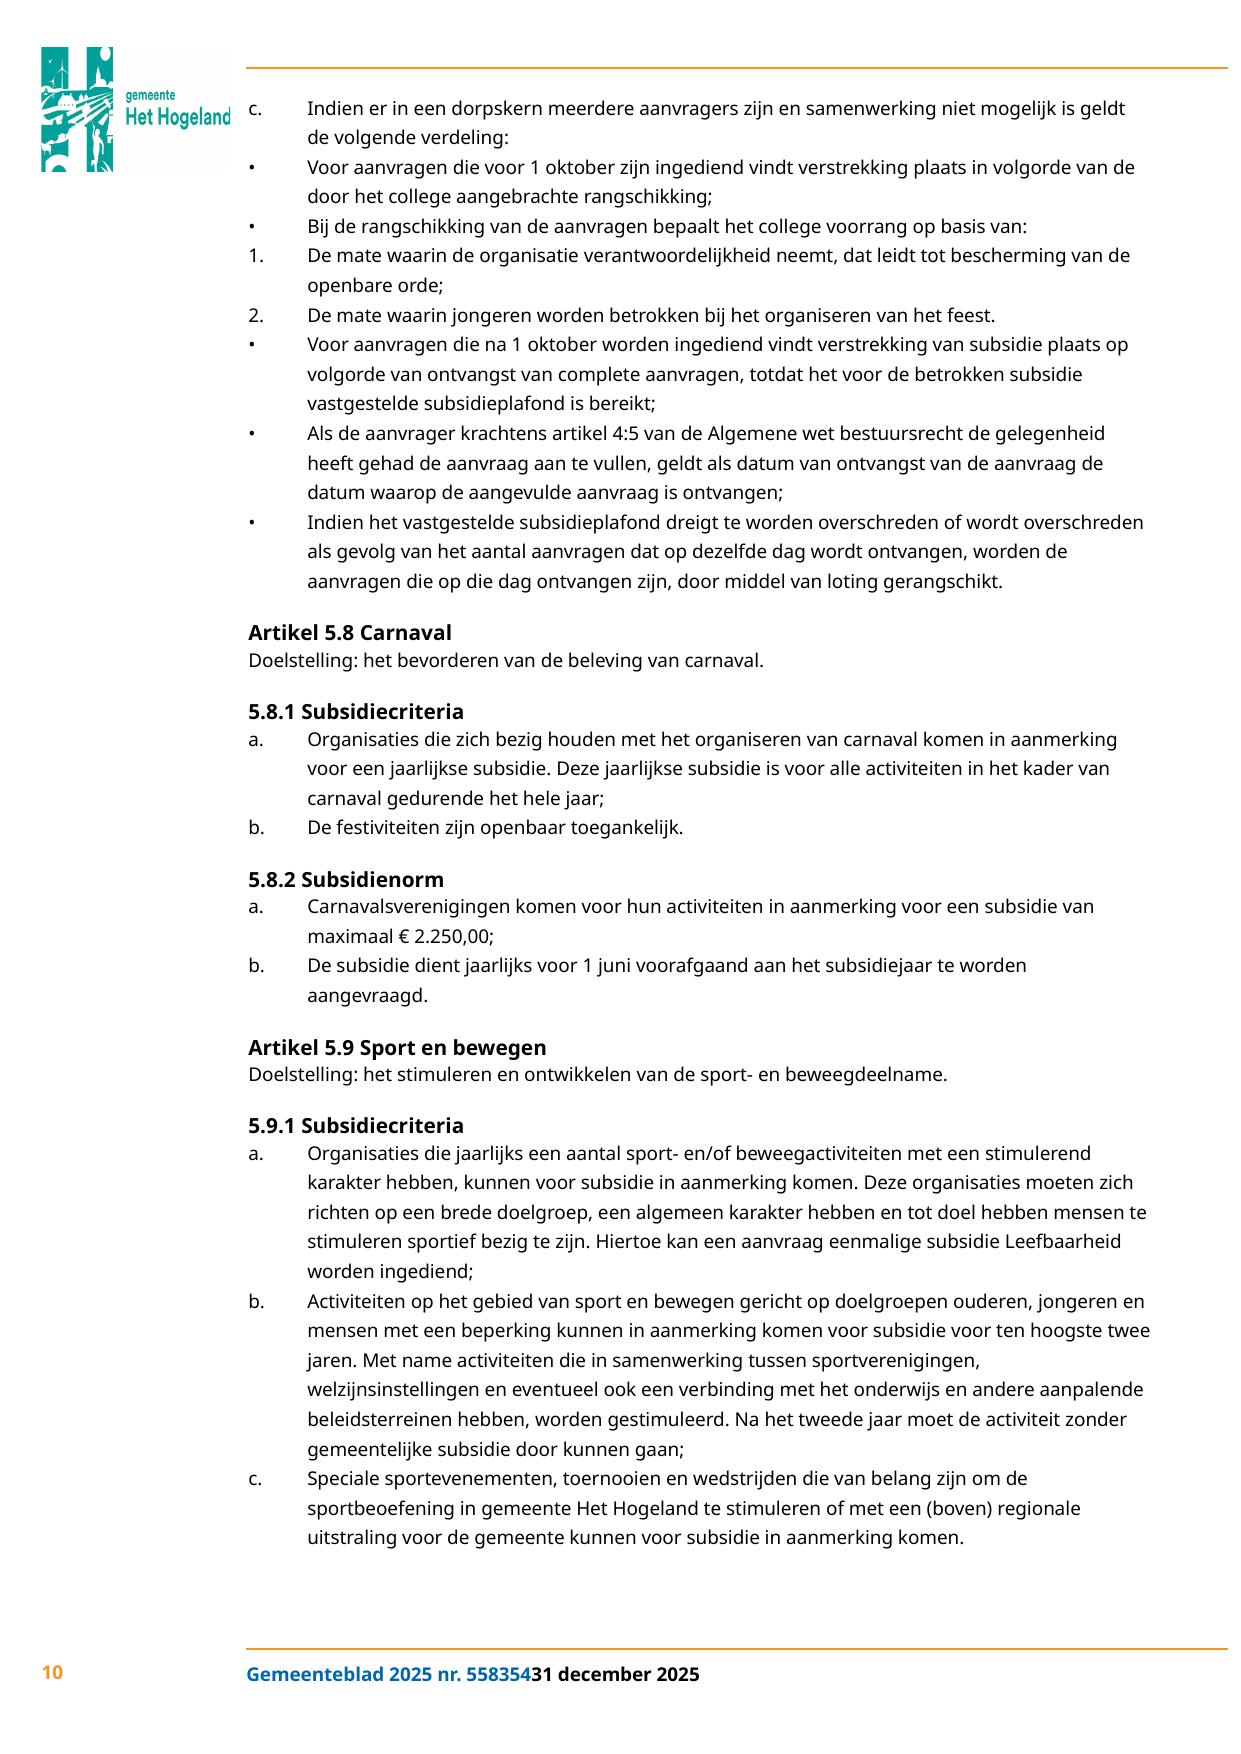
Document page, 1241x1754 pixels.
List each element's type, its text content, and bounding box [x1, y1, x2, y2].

list Voor aanvragen die na 1 oktober worden ingediend vindt verstrekking van subsidie plaats op volgorde van ontvangst van complete aanvragen, totdat het voor de betrokken subsidie vastgestelde subsidieplafond is bereikt; [248, 331, 1152, 416]
text Doelstelling: het bevorderen van de beleving van carnaval. [248, 647, 1152, 673]
list Indien er in een dorpskern meerdere aanvragers zijn en samenwerking niet mogelijk is geldt de volgende verdeling: [248, 95, 1152, 150]
text Artikel 5.8 Carnaval [248, 618, 1152, 647]
list Organisaties die zich bezig houden met het organiseren van carnaval komen in aanmerking voor een jaarlijkse subsidie. Deze jaarlijkse subsidie is voor alle activiteiten in het kader van carnaval gedurende het hele jaar; [248, 726, 1152, 811]
text Doelstelling: het stimuleren en ontwikkelen van de sport- en beweegdeelname. [248, 1061, 1152, 1087]
text 5.8.2 Subsidienorm [248, 865, 1152, 893]
list De subsidie dient jaarlijks voor 1 juni voorafgaand aan het subsidiejaar te worden aangevraagd. [248, 953, 1152, 1008]
list Carnavalsverenigingen komen voor hun activiteiten in aanmerking voor een subsidie van maximaal € 2.250,00; [248, 893, 1152, 949]
list De mate waarin jongeren worden betrokken bij het organiseren van het feest. [248, 302, 1152, 328]
picture [41, 47, 231, 172]
list Organisaties die jaarlijks een aantal sport- en/of beweegactiviteiten met een stimulerend karakter hebben, kunnen voor subsidie in aanmerking komen. Deze organisaties moeten zich richten op een brede doelgroep, een algemeen karakter hebben en tot doel hebben mensen te stimuleren sportief bezig te zijn. Hiertoe kan een aanvraag eenmalige subsidie Leefbaarheid worden ingediend; [248, 1140, 1152, 1284]
text 5.8.1 Subsidiecriteria [248, 697, 1152, 726]
list Indien het vastgestelde subsidieplafond dreigt te worden overschreden of wordt overschreden als gevolg van het aantal aanvragen dat op dezelfde dag wordt ontvangen, worden de aanvragen die op die dag ontvangen zijn, door middel van loting gerangschikt. [248, 509, 1152, 594]
list Speciale sportevenementen, toernooien en wedstrijden die van belang zijn om de sportbeoefening in gemeente Het Hogeland te stimuleren of met een (boven) regionale uitstraling voor de gemeente kunnen voor subsidie in aanmerking komen. [248, 1465, 1152, 1550]
text Artikel 5.9 Sport en bewegen [248, 1033, 1152, 1061]
list Activiteiten op het gebied van sport en bewegen gericht op doelgroepen ouderen, jongeren en mensen met een beperking kunnen in aanmerking komen voor subsidie voor ten hoogste twee jaren. Met name activiteiten die in samenwerking tussen sportverenigingen, welzijnsinstellingen en eventueel ook een verbinding met het onderwijs en andere aanpalende beleidsterreinen hebben, worden gestimuleerd. Na het tweede jaar moet de activiteit zonder gemeentelijke subsidie door kunnen gaan; [248, 1288, 1152, 1461]
list Voor aanvragen die voor 1 oktober zijn ingediend vindt verstrekking plaats in volgorde van de door het college aangebrachte rangschikking; [248, 154, 1152, 209]
list De mate waarin de organisatie verantwoordelijkheid neemt, dat leidt tot bescherming van de openbare orde; [248, 243, 1152, 298]
list Bij de rangschikking van de aanvragen bepaalt het college voorrang op basis van: [248, 213, 1152, 239]
list Als de aanvrager krachtens artikel 4:5 van de Algemene wet bestuursrecht de gelegenheid heeft gehad de aanvraag aan te vullen, geldt als datum van ontvangst van de aanvraag de datum waarop de aangevulde aanvraag is ontvangen; [248, 420, 1152, 505]
list De festiviteiten zijn openbaar toegankelijk. [248, 814, 1152, 840]
text 5.9.1 Subsidiecriteria [248, 1111, 1152, 1140]
